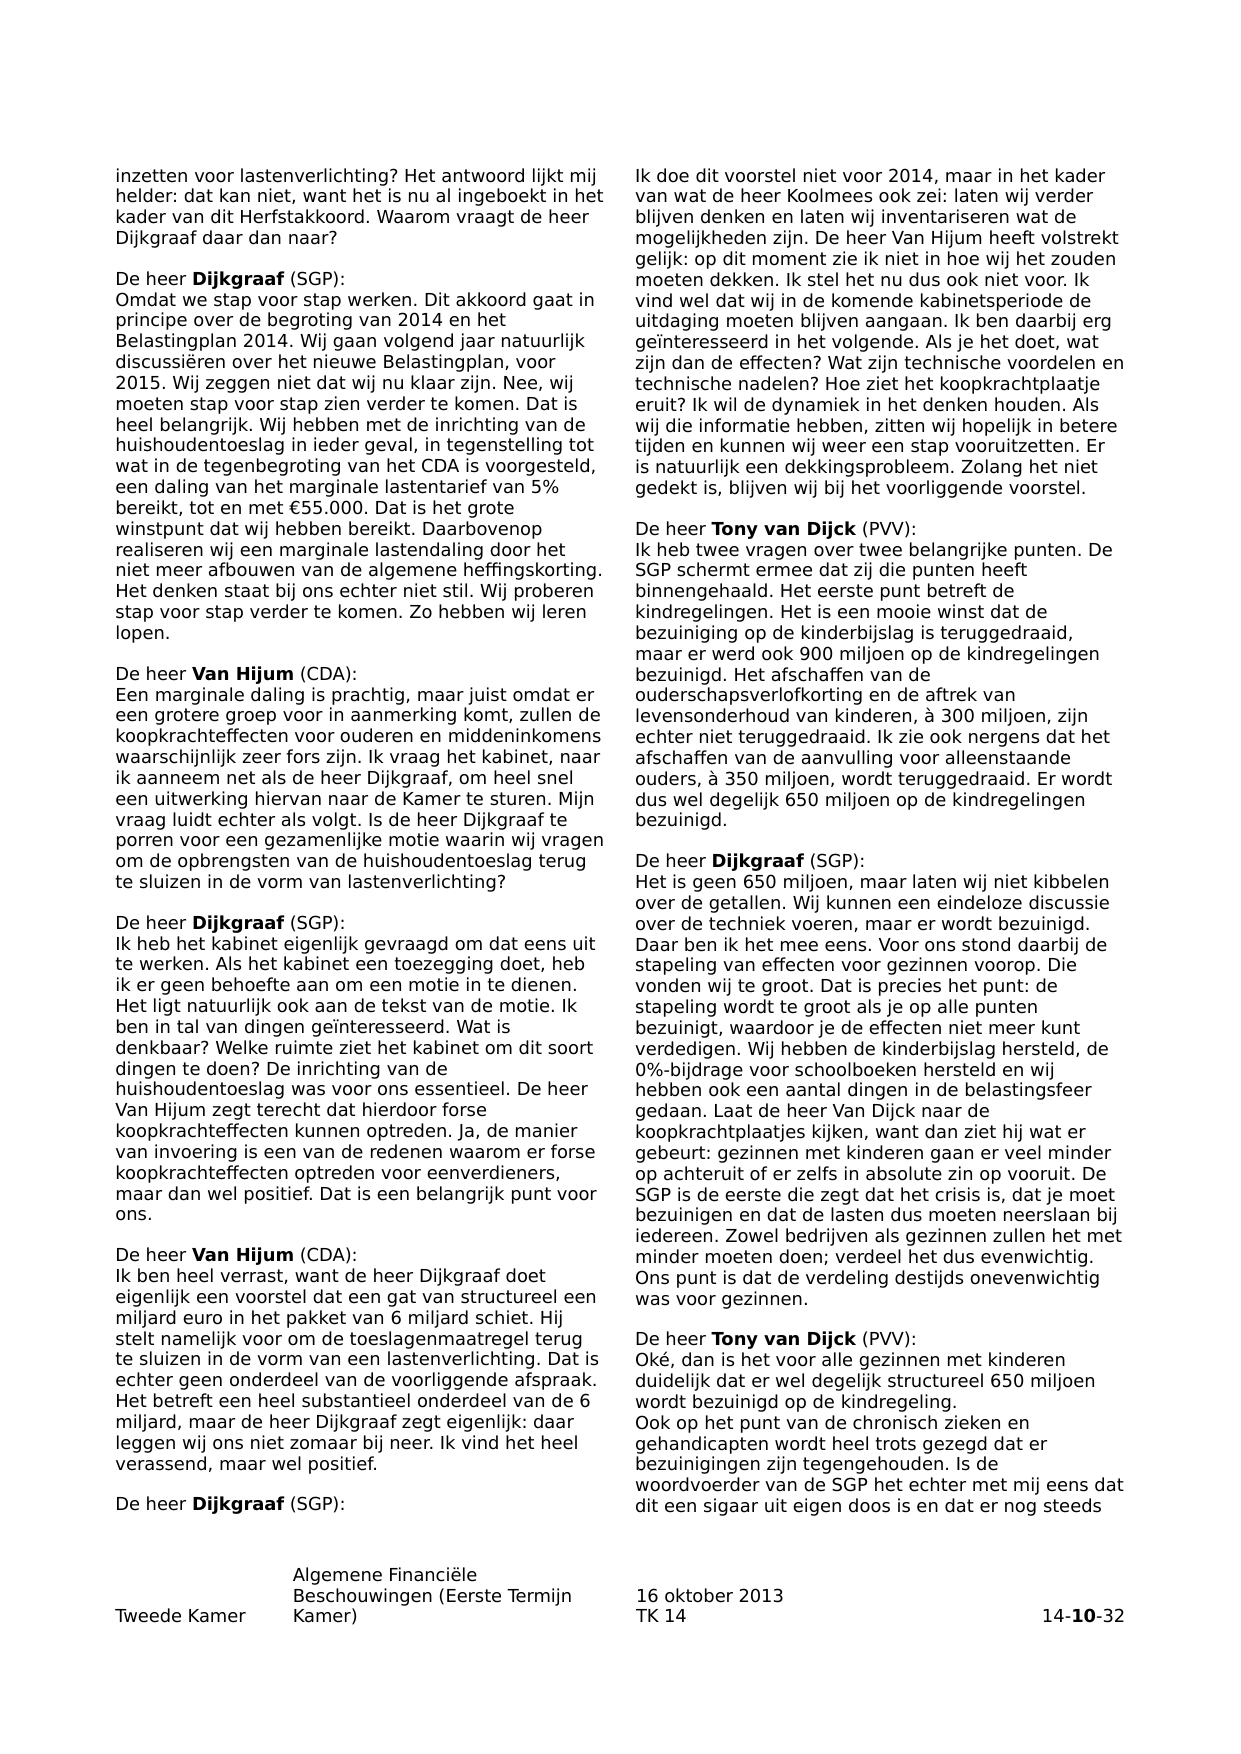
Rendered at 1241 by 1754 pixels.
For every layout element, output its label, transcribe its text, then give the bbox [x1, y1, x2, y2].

text Omdat we stap voor stap werken. Dit akkoord gaat in principe over de begroting van 2014 en het Belastingplan 2014. Wij gaan volgend jaar natuurlijk discussiëren over het nieuwe Belastingplan, voor 2015. Wij zeggen niet dat wij nu klaar zijn. Nee, wij moeten stap voor stap zien verder te komen. Dat is heel belangrijk. Wij hebben met de inrichting van de huishoudentoeslag in ieder geval, in tegenstelling tot wat in de tegenbegroting van het CDA is voorgesteld, een daling van het marginale lastentarief van 5% bereikt, tot en met €55.000. Dat is het grote winstpunt dat wij hebben bereikt. Daarbovenop realiseren wij een marginale lastendaling door het niet meer afbouwen van de algemene heffingskorting. Het denken staat bij ons echter niet stil. Wij proberen stap voor stap verder te komen. Zo hebben wij leren lopen. [115, 289, 605, 643]
text Ik heb twee vragen over twee belangrijke punten. De SGP schermt ermee dat zij die punten heeft binnengehaald. Het eerste punt betreft de kindregelingen. Het is een mooie winst dat de bezuiniging op de kinderbijslag is teruggedraaid, maar er werd ook 900 miljoen op de kindregelingen bezuinigd. Het afschaffen van de ouderschapsverlofkorting en de aftrek van levensonderhoud van kinderen, à 300 miljoen, zijn echter niet teruggedraaid. Ik zie ook nergens dat het afschaffen van de aanvulling voor alleenstaande ouders, à 350 miljoen, wordt teruggedraaid. Er wordt dus wel degelijk 650 miljoen op de kindregelingen bezuinigd. [635, 539, 1125, 831]
text Een marginale daling is prachtig, maar juist omdat er een grotere groep voor in aanmerking komt, zullen de koopkrachteffecten voor ouderen en middeninkomens waarschijnlijk zeer fors zijn. Ik vraag het kabinet, naar ik aanneem net als de heer Dijkgraaf, om heel snel een uitwerking hiervan naar de Kamer te sturen. Mijn vraag luidt echter als volgt. Is de heer Dijkgraaf te porren voor een gezamenlijke motie waarin wij vragen om de opbrengsten van de huishoudentoeslag terug te sluizen in de vorm van lastenverlichting? [115, 684, 605, 893]
text Oké, dan is het voor alle gezinnen met kinderen duidelijk dat er wel degelijk structureel 650 miljoen wordt bezuinigd op de kindregeling. [635, 1350, 1125, 1412]
text De heer Dijkgraaf (SGP): [115, 913, 605, 933]
text Ik ben heel verrast, want de heer Dijkgraaf doet eigenlijk een voorstel dat een gat van structureel een miljard euro in het pakket van 6 miljard schiet. Hij stelt namelijk voor om de toeslagenmaatregel terug te sluizen in de vorm van een lastenverlichting. Dat is echter geen onderdeel van de voorliggende afspraak. Het betreft een heel substantieel onderdeel van de 6 miljard, maar de heer Dijkgraaf zegt eigenlijk: daar leggen wij ons niet zomaar bij neer. Ik vind het heel verassend, maar wel positief. [115, 1266, 605, 1474]
text inzetten voor lastenverlichting? Het antwoord lijkt mij helder: dat kan niet, want het is nu al ingeboekt in het kader van dit Herfstakkoord. Waarom vraagt de heer Dijkgraaf daar dan naar? [115, 165, 605, 249]
text De heer Dijkgraaf (SGP): [635, 851, 1125, 872]
text De heer Tony van Dijck (PVV): [635, 519, 1125, 539]
text Ik doe dit voorstel niet voor 2014, maar in het kader van wat de heer Koolmees ook zei: laten wij verder blijven denken en laten wij inventariseren wat de mogelijkheden zijn. De heer Van Hijum heeft volstrekt gelijk: op dit moment zie ik niet in hoe wij het zouden moeten dekken. Ik stel het nu dus ook niet voor. Ik vind wel dat wij in de komende kabinetsperiode de uitdaging moeten blijven aangaan. Ik ben daarbij erg geïnteresseerd in het volgende. Als je het doet, wat zijn dan de effecten? Wat zijn technische voordelen en technische nadelen? Hoe ziet het koopkrachtplaatje eruit? Ik wil de dynamiek in het denken houden. Als wij die informatie hebben, zitten wij hopelijk in betere tijden en kunnen wij weer een stap vooruitzetten. Er is natuurlijk een dekkingsprobleem. Zolang het niet gedekt is, blijven wij bij het voorliggende voorstel. [635, 165, 1125, 499]
text De heer Van Hijum (CDA): [115, 663, 605, 684]
text De heer Dijkgraaf (SGP): [115, 269, 605, 289]
text Het is geen 650 miljoen, maar laten wij niet kibbelen over de getallen. Wij kunnen een eindeloze discussie over de techniek voeren, maar er wordt bezuinigd. Daar ben ik het mee eens. Voor ons stond daarbij de stapeling van effecten voor gezinnen voorop. Die vonden wij te groot. Dat is precies het punt: de stapeling wordt te groot als je op alle punten bezuinigt, waardoor je de effecten niet meer kunt verdedigen. Wij hebben de kinderbijslag hersteld, de 0%-bijdrage voor schoolboeken hersteld en wij hebben ook een aantal dingen in de belastingsfeer gedaan. Laat de heer Van Dijck naar de koopkrachtplaatjes kijken, want dan ziet hij wat er gebeurt: gezinnen met kinderen gaan er veel minder op achteruit of er zelfs in absolute zin op vooruit. De SGP is de eerste die zegt dat het crisis is, dat je moet bezuinigen en dat de lasten dus moeten neerslaan bij iedereen. Zowel bedrijven als gezinnen zullen het met minder moeten doen; verdeel het dus evenwichtig. Ons punt is dat de verdeling destijds onevenwichtig was voor gezinnen. [635, 872, 1125, 1309]
text De heer Van Hijum (CDA): [115, 1245, 605, 1266]
text De heer Dijkgraaf (SGP): [115, 1494, 605, 1515]
text Ik heb het kabinet eigenlijk gevraagd om dat eens uit te werken. Als het kabinet een toezegging doet, heb ik er geen behoefte aan om een motie in te dienen. Het ligt natuurlijk ook aan de tekst van de motie. Ik ben in tal van dingen geïnteresseerd. Wat is denkbaar? Welke ruimte ziet het kabinet om dit soort dingen te doen? De inrichting van de huishoudentoeslag was voor ons essentieel. De heer Van Hijum zegt terecht dat hierdoor forse koopkrachteffecten kunnen optreden. Ja, de manier van invoering is een van de redenen waarom er forse koopkrachteffecten optreden voor eenverdieners, maar dan wel positief. Dat is een belangrijk punt voor ons. [115, 933, 605, 1225]
text De heer Tony van Dijck (PVV): [635, 1329, 1125, 1350]
text Ook op het punt van de chronisch zieken en gehandicapten wordt heel trots gezegd dat er bezuinigingen zijn tegengehouden. Is de woordvoerder van de SGP het echter met mij eens dat dit een sigaar uit eigen doos is en dat er nog steeds [635, 1412, 1125, 1517]
